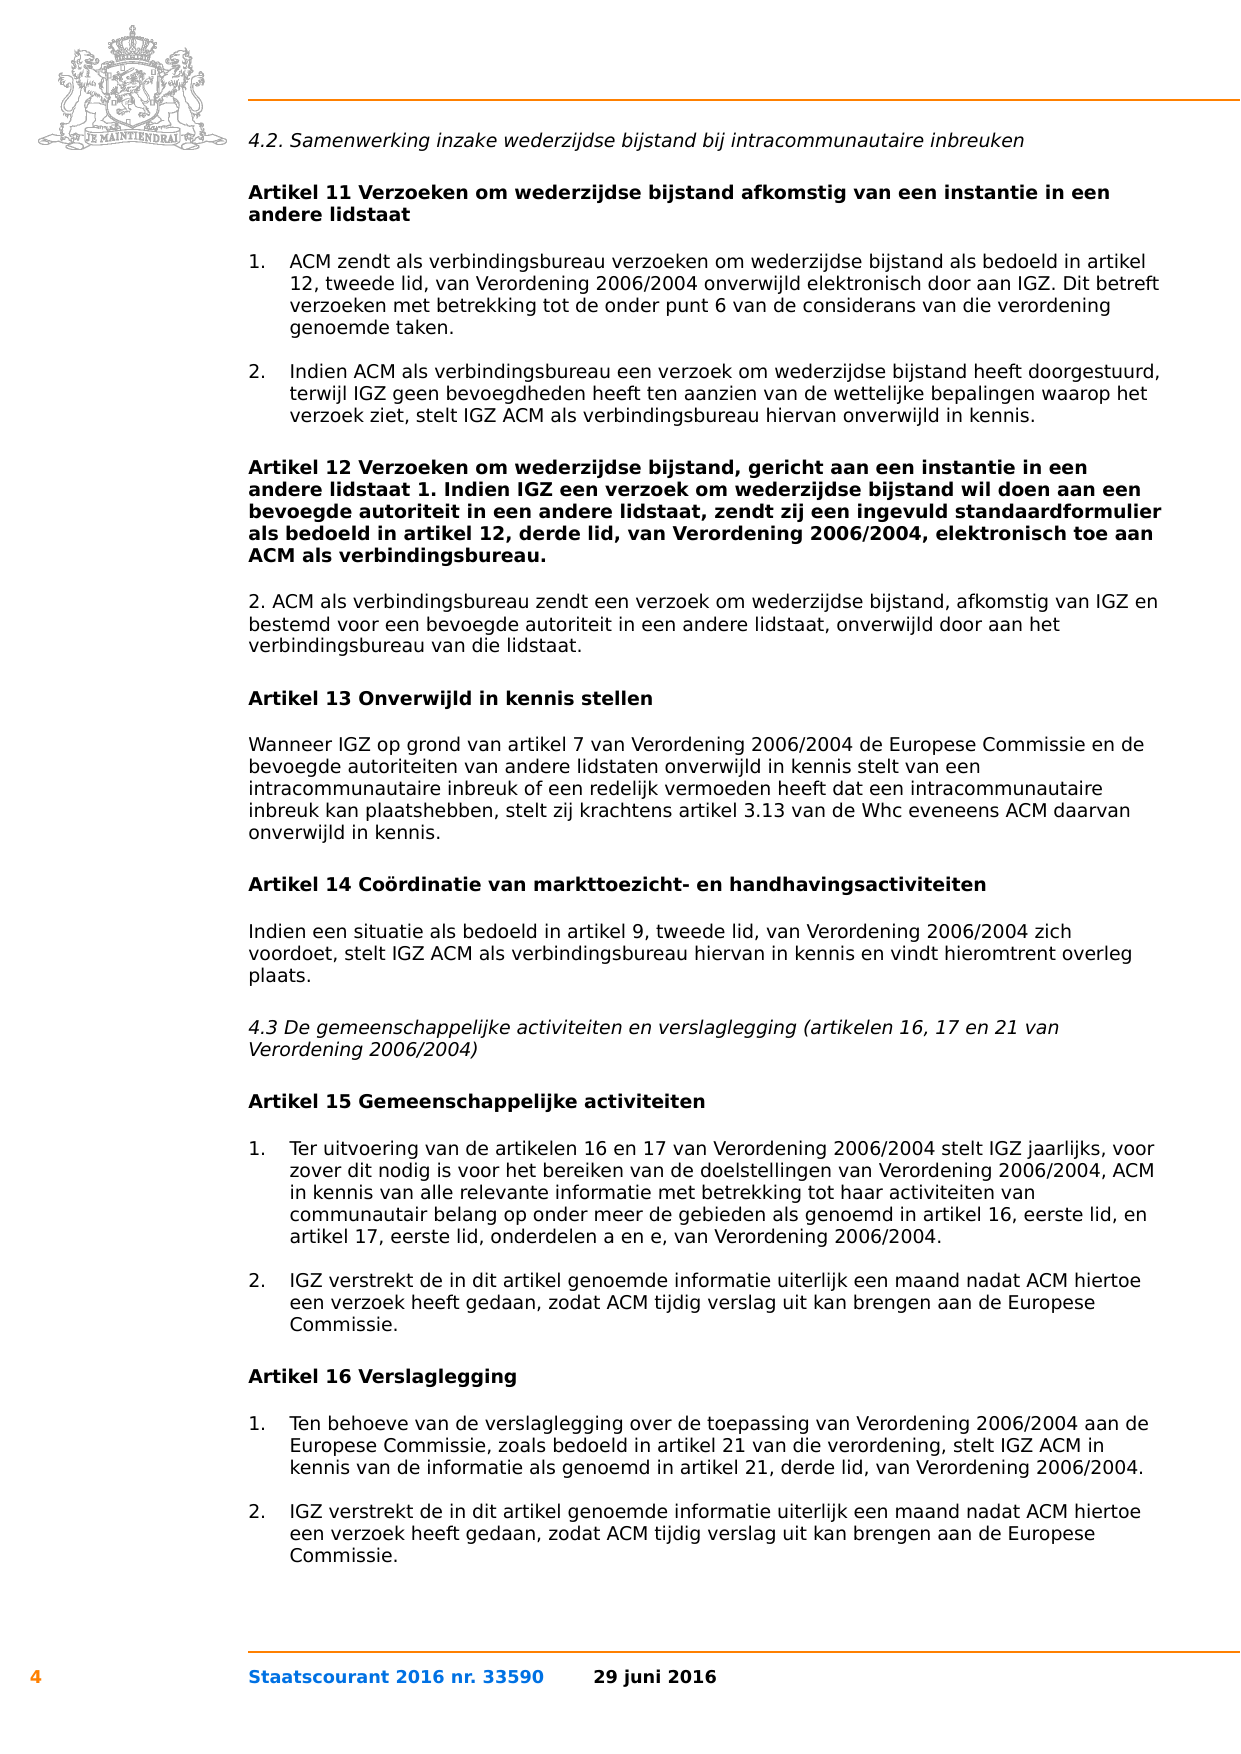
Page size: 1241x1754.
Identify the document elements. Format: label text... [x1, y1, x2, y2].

text 1. ACM zendt als verbindingsbureau verzoeken om wederzijdse bijstand als bedoeld in artikel 12, tweede lid, van Verordening 2006/2004 onverwijld elektronisch door aan IGZ. Dit betreft verzoeken met betrekking tot de onder punt 6 van de considerans van die verordening genoemde taken. [248, 251, 1163, 339]
subtitle Artikel 14 Coördinatie van markttoezicht- en handhavingsactiviteiten [248, 874, 1163, 896]
text 1. Ter uitvoering van de artikelen 16 en 17 van Verordening 2006/2004 stelt IGZ jaarlijks, voor zover dit nodig is voor het bereiken van de doelstellingen van Verordening 2006/2004, ACM in kennis van alle relevante informatie met betrekking tot haar activiteiten van communautair belang op onder meer de gebieden als genoemd in artikel 16, eerste lid, en artikel 17, eerste lid, onderdelen a en e, van Verordening 2006/2004. [248, 1138, 1163, 1248]
text Indien een situatie als bedoeld in artikel 9, tweede lid, van Verordening 2006/2004 zich voordoet, stelt IGZ ACM als verbindingsbureau hiervan in kennis en vindt hieromtrent overleg plaats. [248, 921, 1163, 987]
subtitle Artikel 12 Verzoeken om wederzijdse bijstand, gericht aan een instantie in een andere lidstaat 1. Indien IGZ een verzoek om wederzijdse bijstand wil doen aan een bevoegde autoriteit in een andere lidstaat, zendt zij een ingevuld standaardformulier als bedoeld in artikel 12, derde lid, van Verordening 2006/2004, elektronisch toe aan ACM als verbindingsbureau. [248, 457, 1163, 566]
subtitle Artikel 11 Verzoeken om wederzijdse bijstand afkomstig van een instantie in een andere lidstaat [248, 182, 1163, 226]
subtitle Artikel 13 Onverwijld in kennis stellen [248, 687, 1163, 709]
subtitle 4.3 De gemeenschappelijke activiteiten en verslaglegging (artikelen 16, 17 en 21 van Verordening 2006/2004) [248, 1017, 1163, 1061]
text 2. IGZ verstrekt de in dit artikel genoemde informatie uiterlijk een maand nadat ACM hiertoe een verzoek heeft gedaan, zodat ACM tijdig verslag uit kan brengen aan de Europese Commissie. [248, 1501, 1163, 1567]
text 2. Indien ACM als verbindingsbureau een verzoek om wederzijdse bijstand heeft doorgestuurd, terwijl IGZ geen bevoegdheden heeft ten aanzien van de wettelijke bepalingen waarop het verzoek ziet, stelt IGZ ACM als verbindingsbureau hiervan onverwijld in kennis. [248, 361, 1163, 427]
text Wanneer IGZ op grond van artikel 7 van Verordening 2006/2004 de Europese Commissie en de bevoegde autoriteiten van andere lidstaten onverwijld in kennis stelt van een intracommunautaire inbreuk of een redelijk vermoeden heeft dat een intracommunautaire inbreuk kan plaatshebben, stelt zij krachtens artikel 3.13 van de Whc eveneens ACM daarvan onverwijld in kennis. [248, 734, 1163, 844]
subtitle Artikel 15 Gemeenschappelijke activiteiten [248, 1091, 1163, 1113]
text 1. Ten behoeve van de verslaglegging over de toepassing van Verordening 2006/2004 aan de Europese Commissie, zoals bedoeld in artikel 21 van die verordening, stelt IGZ ACM in kennis van de informatie als genoemd in artikel 21, derde lid, van Verordening 2006/2004. [248, 1413, 1163, 1479]
subtitle 4.2. Samenwerking inzake wederzijdse bijstand bij intracommunautaire inbreuken [248, 130, 1163, 152]
text 2. IGZ verstrekt de in dit artikel genoemde informatie uiterlijk een maand nadat ACM hiertoe een verzoek heeft gedaan, zodat ACM tijdig verslag uit kan brengen aan de Europese Commissie. [248, 1270, 1163, 1336]
picture [38, 25, 227, 150]
text 2. ACM als verbindingsbureau zendt een verzoek om wederzijdse bijstand, afkomstig van IGZ en bestemd voor een bevoegde autoriteit in een andere lidstaat, onverwijld door aan het verbindingsbureau van die lidstaat. [248, 591, 1163, 657]
subtitle Artikel 16 Verslaglegging [248, 1366, 1163, 1388]
